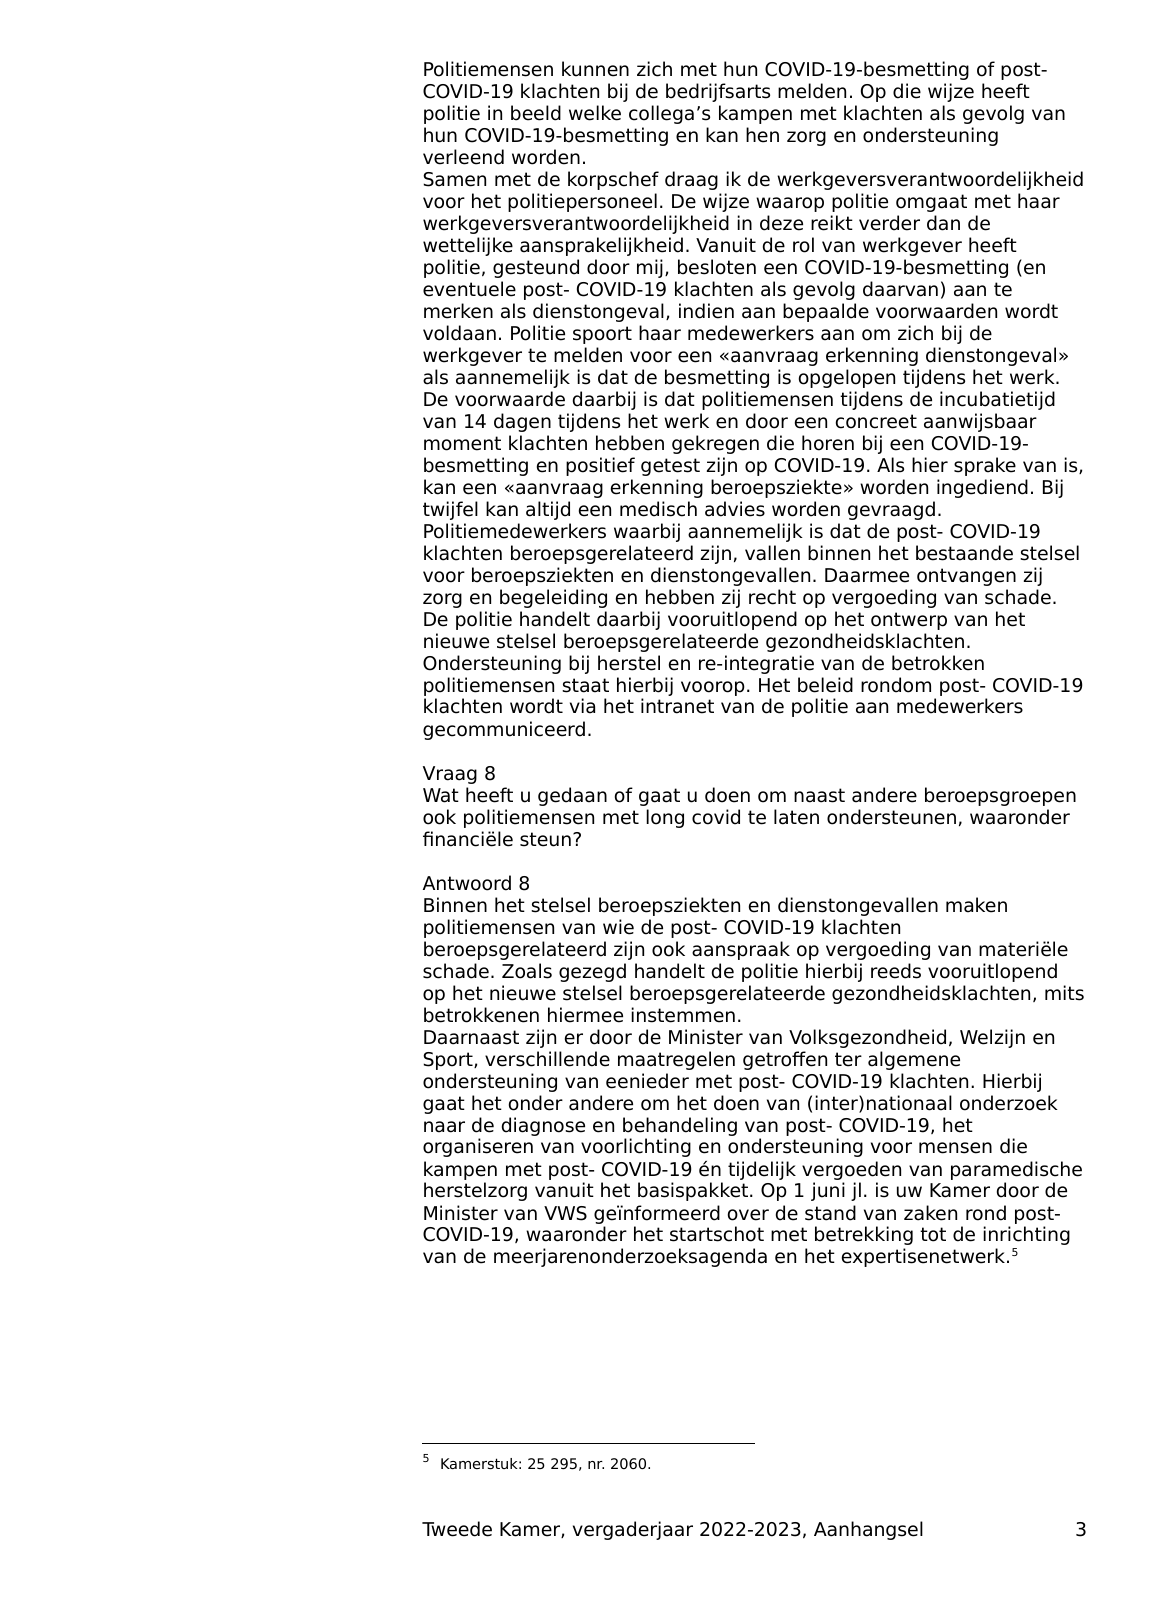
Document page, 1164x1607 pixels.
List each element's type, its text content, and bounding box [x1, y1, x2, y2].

text Vraag 8 [422, 763, 1087, 784]
text Politiemensen kunnen zich met hun COVID-19-besmetting of post- COVID-19 klachten bij de bedrijfsarts melden. Op die wijze heeft politie in beeld welke collega’s kampen met klachten als gevolg van hun COVID-19-besmetting en kan hen zorg en ondersteuning verleend worden. [422, 59, 1087, 169]
text Binnen het stelsel beroepsziekten en dienstongevallen maken politiemensen van wie de post- COVID-19 klachten beroepsgerelateerd zijn ook aanspraak op vergoeding van materiële schade. Zoals gezegd handelt de politie hierbij reeds vooruitlopend op het nieuwe stelsel beroepsgerelateerde gezondheidsklachten, mits betrokkenen hiermee instemmen. [422, 895, 1087, 1027]
text Kamerstuk: 25 295, nr. 2060. [422, 1452, 1087, 1474]
text Daarnaast zijn er door de Minister van Volksgezondheid, Welzijn en Sport, verschillende maatregelen getroffen ter algemene ondersteuning van eenieder met post- COVID-19 klachten. Hierbij gaat het onder andere om het doen van (inter)nationaal onderzoek naar de diagnose en behandeling van post- COVID-19, het organiseren van voorlichting en ondersteuning voor mensen die kampen met post- COVID-19 én tijdelijk vergoeden van paramedische herstelzorg vanuit het basispakket. Op 1 juni jl. is uw Kamer door de Minister van VWS geïnformeerd over de stand van zaken rond post-COVID-19, waaronder het startschot met betrekking tot de inrichting van de meerjarenonderzoeksagenda en het expertisenetwerk. [422, 1027, 1087, 1268]
text Antwoord 8 [422, 873, 1087, 895]
text Samen met de korpschef draag ik de werkgeversverantwoordelijkheid voor het politiepersoneel. De wijze waarop politie omgaat met haar werkgeversverantwoordelijkheid in deze reikt verder dan de wettelijke aansprakelijkheid. Vanuit de rol van werkgever heeft politie, gesteund door mij, besloten een COVID-19-besmetting (en eventuele post- COVID-19 klachten als gevolg daarvan) aan te merken als dienstongeval, indien aan bepaalde voorwaarden wordt voldaan. Politie spoort haar medewerkers aan om zich bij de werkgever te melden voor een «aanvraag erkenning dienstongeval» als aannemelijk is dat de besmetting is opgelopen tijdens het werk. De voorwaarde daarbij is dat politiemensen tijdens de incubatietijd van 14 dagen tijdens het werk en door een concreet aanwijsbaar moment klachten hebben gekregen die horen bij een COVID-19-besmetting en positief getest zijn op COVID-19. Als hier sprake van is, kan een «aanvraag erkenning beroepsziekte» worden ingediend. Bij twijfel kan altijd een medisch advies worden gevraagd. [422, 169, 1087, 521]
text Politiemedewerkers waarbij aannemelijk is dat de post- COVID-19 klachten beroepsgerelateerd zijn, vallen binnen het bestaande stelsel voor beroepsziekten en dienstongevallen. Daarmee ontvangen zij zorg en begeleiding en hebben zij recht op vergoeding van schade. De politie handelt daarbij vooruitlopend op het ontwerp van het nieuwe stelsel beroepsgerelateerde gezondheidsklachten. Ondersteuning bij herstel en re-integratie van de betrokken politiemensen staat hierbij voorop. Het beleid rondom post- COVID-19 klachten wordt via het intranet van de politie aan medewerkers gecommuniceerd. [422, 521, 1087, 740]
text Wat heeft u gedaan of gaat u doen om naast andere beroepsgroepen ook politiemensen met long covid te laten ondersteunen, waaronder financiële steun? [422, 784, 1087, 851]
